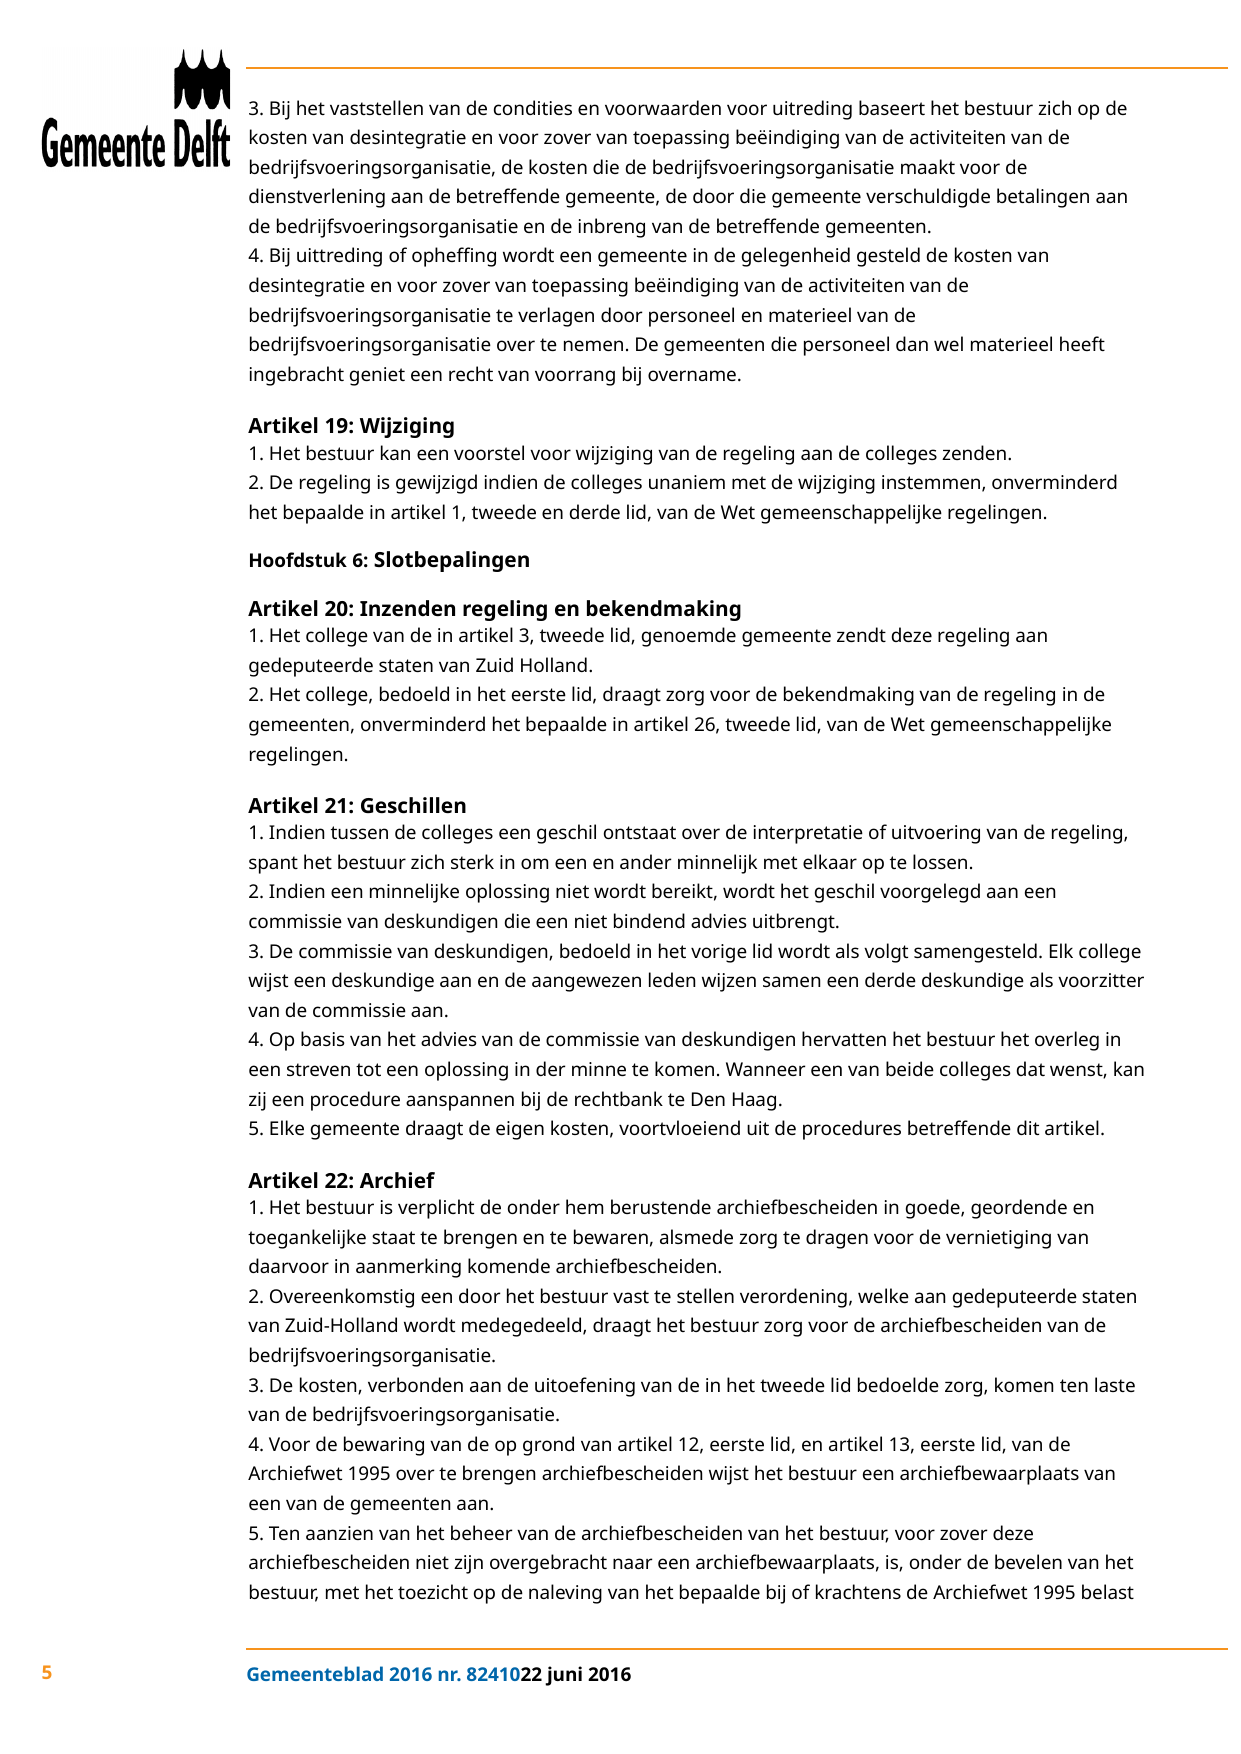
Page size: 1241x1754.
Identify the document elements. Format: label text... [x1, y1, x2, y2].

text 1. Het bestuur kan een voorstel voor wijziging van de regeling aan de colleges zenden. [248, 440, 1152, 466]
text 3. De commissie van deskundigen, bedoeld in het vorige lid wordt als volgt samengesteld. Elk college wijst een deskundige aan en de aangewezen leden wijzen samen een derde deskundige als voorzitter van de commissie aan. [248, 938, 1152, 1023]
text 2. Het college, bedoeld in het eerste lid, draagt zorg voor de bekendmaking van de regeling in de gemeenten, onverminderd het bepaalde in artikel 26, tweede lid, van de Wet gemeenschappelijke regelingen. [248, 682, 1152, 766]
text Artikel 20: Inzenden regeling en bekendmaking [248, 594, 1152, 622]
text 5. Elke gemeente draagt de eigen kosten, voortvloeiend uit de procedures betreffende dit artikel. [248, 1115, 1152, 1141]
text Artikel 22: Archief [248, 1166, 1152, 1194]
text 2. Overeenkomstig een door het bestuur vast te stellen verordening, welke aan gedeputeerde staten van Zuid-Holland wordt medegedeeld, draagt het bestuur zorg voor de archiefbescheiden van de bedrijfsvoeringsorganisatie. [248, 1283, 1152, 1368]
text 4. Bij uittreding of opheffing wordt een gemeente in de gelegenheid gesteld de kosten van desintegratie en voor zover van toepassing beëindiging van de activiteiten van de bedrijfsvoeringsorganisatie te verlagen door personeel en materieel van de bedrijfsvoeringsorganisatie over te nemen. De gemeenten die personeel dan wel materieel heeft ingebracht geniet een recht van voorrang bij overname. [248, 243, 1152, 387]
text Artikel 19: Wijziging [248, 411, 1152, 440]
picture [41, 47, 231, 172]
text 5. Ten aanzien van het beheer van de archiefbescheiden van het bestuur, voor zover deze archiefbescheiden niet zijn overgebracht naar een archiefbewaarplaats, is, onder de bevelen van het bestuur, met het toezicht op de naleving van het bepaalde bij of krachtens de Archiefwet 1995 belast [248, 1520, 1152, 1604]
text 4. Voor de bewaring van de op grond van artikel 12, eerste lid, en artikel 13, eerste lid, van de Archiefwet 1995 over te brengen archiefbescheiden wijst het bestuur een archiefbewaarplaats van een van de gemeenten aan. [248, 1431, 1152, 1516]
text Hoofdstuk 6: Slotbepalingen [248, 545, 1152, 573]
text 1. Het bestuur is verplicht de onder hem berustende archiefbescheiden in goede, geordende en toegankelijke staat te brengen en te bewaren, alsmede zorg te dragen voor de vernietiging van daarvoor in aanmerking komende archiefbescheiden. [248, 1194, 1152, 1279]
text 2. Indien een minnelijke oplossing niet wordt bereikt, wordt het geschil voorgelegd aan een commissie van deskundigen die een niet bindend advies uitbrengt. [248, 879, 1152, 934]
text 1. Het college van de in artikel 3, tweede lid, genoemde gemeente zendt deze regeling aan gedeputeerde staten van Zuid Holland. [248, 622, 1152, 678]
text 1. Indien tussen de colleges een geschil ontstaat over de interpretatie of uitvoering van de regeling, spant het bestuur zich sterk in om een en ander minnelijk met elkaar op te lossen. [248, 819, 1152, 875]
text Artikel 21: Geschillen [248, 791, 1152, 819]
text 4. Op basis van het advies van de commissie van deskundigen hervatten het bestuur het overleg in een streven tot een oplossing in der minne te komen. Wanneer een van beide colleges dat wenst, kan zij een procedure aanspannen bij de rechtbank te Den Haag. [248, 1027, 1152, 1112]
text 2. De regeling is gewijzigd indien de colleges unaniem met de wijziging instemmen, onverminderd het bepaalde in artikel 1, tweede en derde lid, van de Wet gemeenschappelijke regelingen. [248, 469, 1152, 525]
text 3. De kosten, verbonden aan de uitoefening van de in het tweede lid bedoelde zorg, komen ten laste van de bedrijfsvoeringsorganisatie. [248, 1372, 1152, 1427]
text 3. Bij het vaststellen van de condities en voorwaarden voor uitreding baseert het bestuur zich op de kosten van desintegratie en voor zover van toepassing beëindiging van de activiteiten van de bedrijfsvoeringsorganisatie, de kosten die de bedrijfsvoeringsorganisatie maakt voor de dienstverlening aan de betreffende gemeente, de door die gemeente verschuldigde betalingen aan de bedrijfsvoeringsorganisatie en de inbreng van de betreffende gemeenten. [248, 95, 1152, 239]
